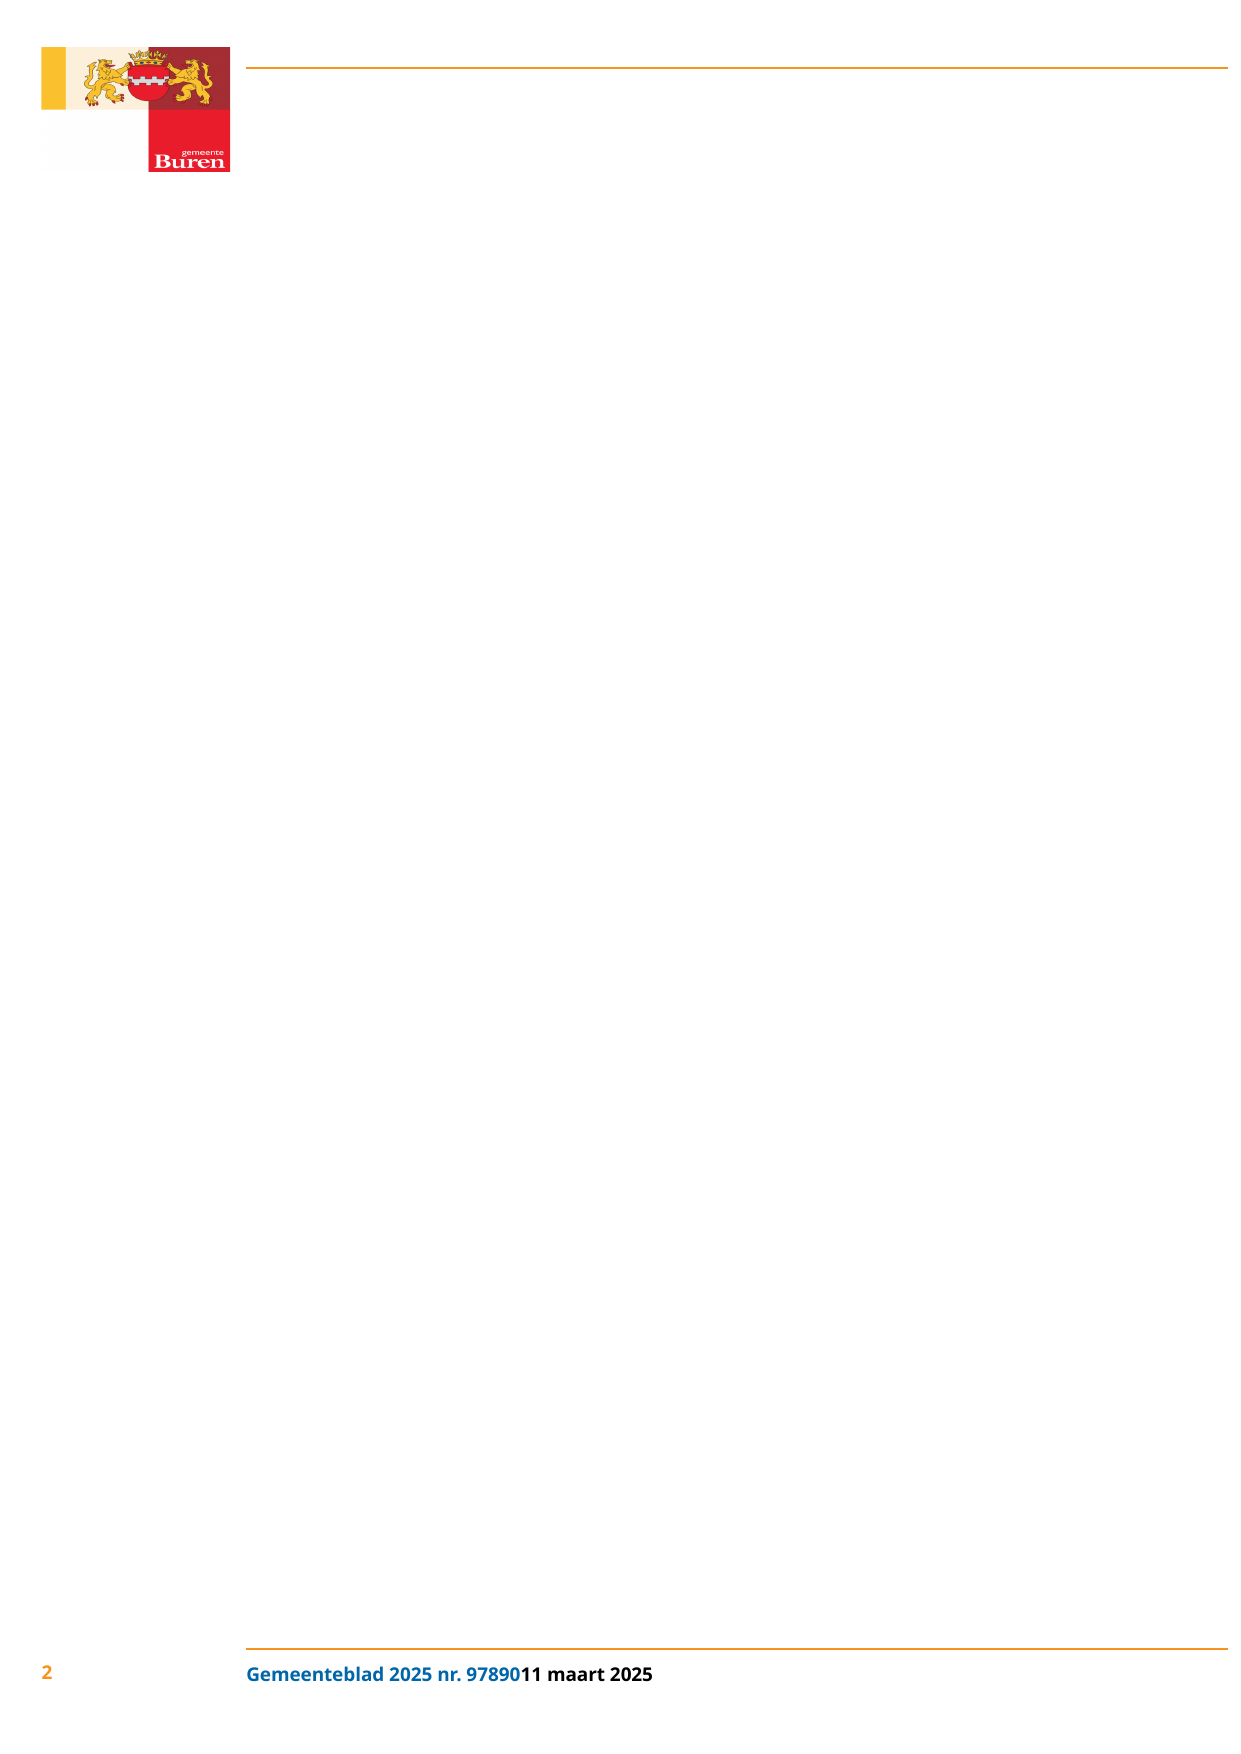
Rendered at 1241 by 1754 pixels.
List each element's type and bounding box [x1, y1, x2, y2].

picture [41, 47, 231, 172]
